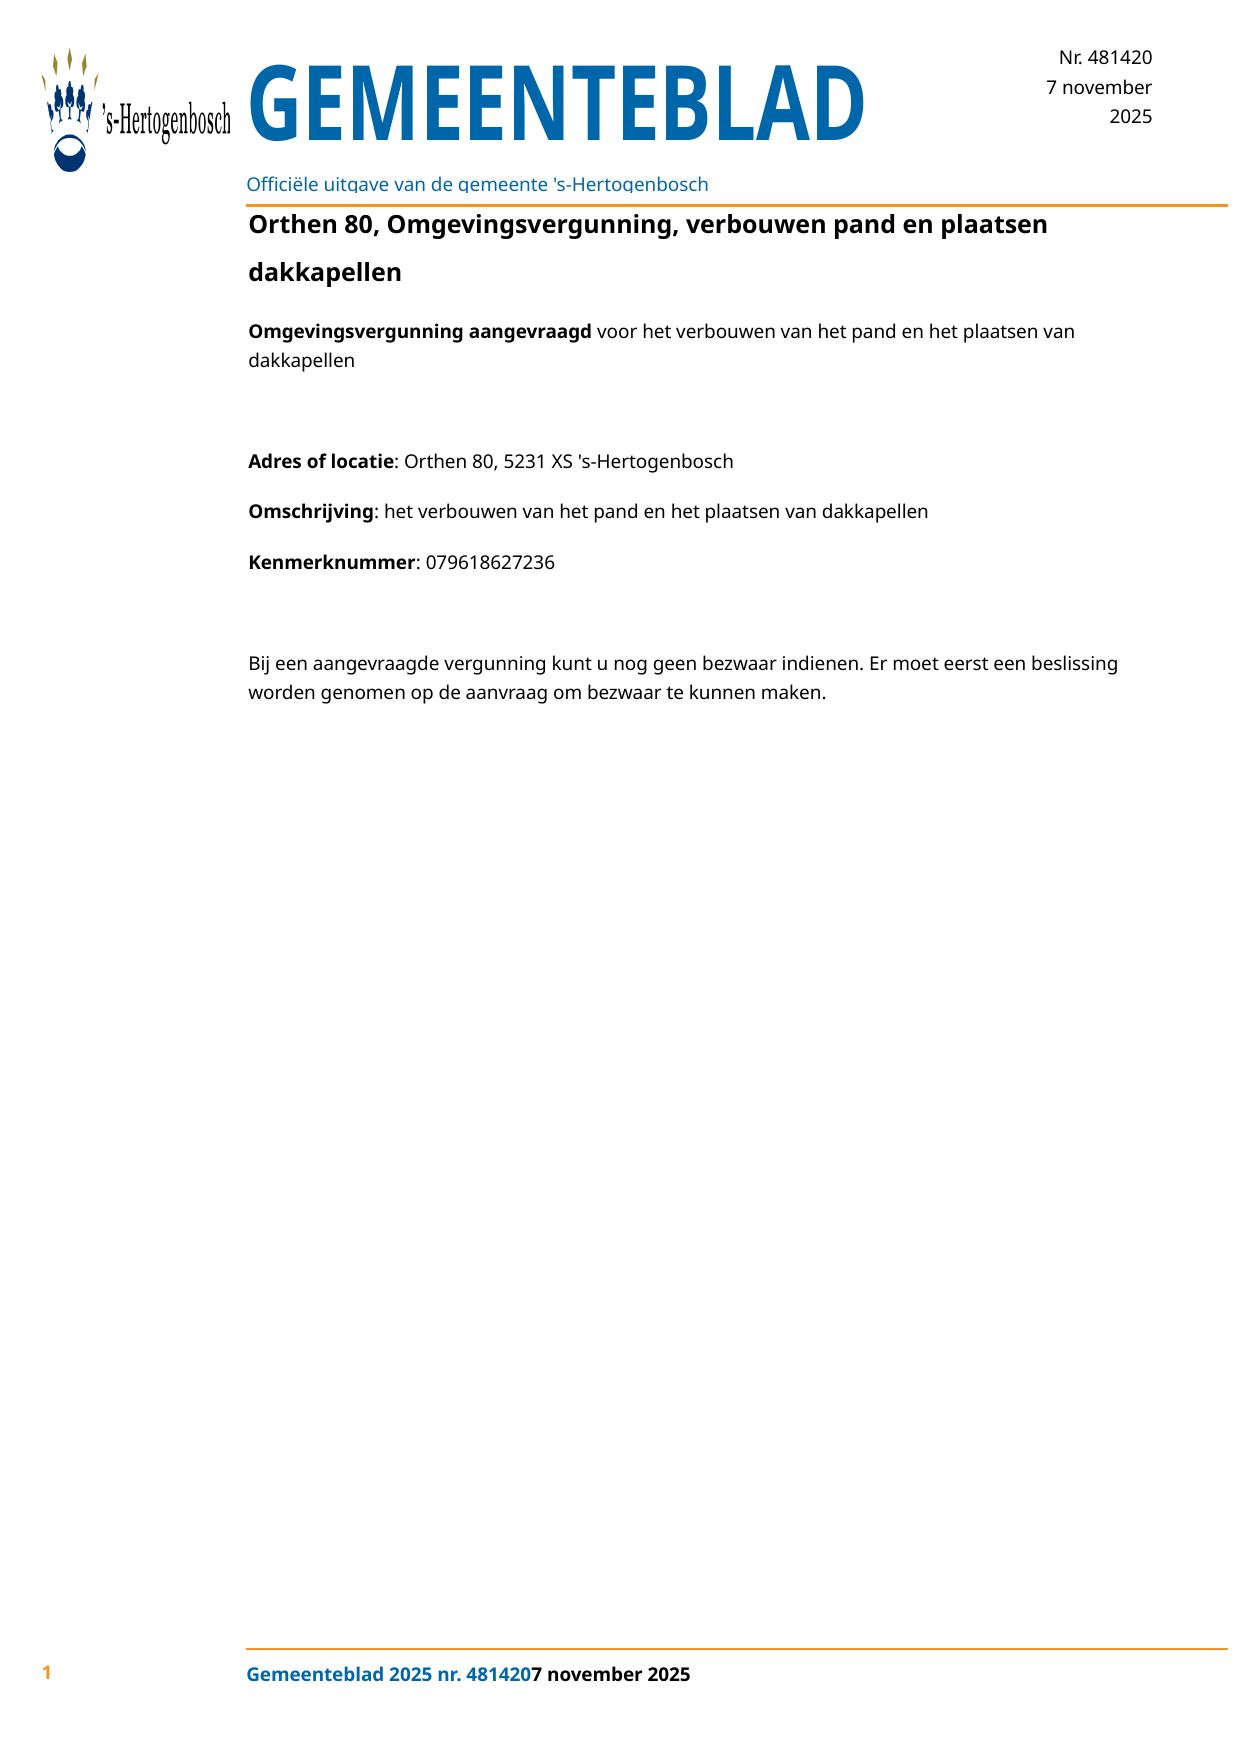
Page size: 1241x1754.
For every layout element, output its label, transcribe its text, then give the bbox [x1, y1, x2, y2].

picture [41, 47, 231, 172]
text Kenmerknummer: 079618627236 [248, 549, 1152, 575]
text Orthen 80, Omgevingsvergunning, verbouwen pand en plaatsen dakkapellen [248, 207, 1152, 288]
text Omschrijving: het verbouwen van het pand en het plaatsen van dakkapellen [248, 499, 1152, 524]
text Bij een aangevraagde vergunning kunt u nog geen bezwaar indienen. Er moet eerst een beslissing worden genomen op de aanvraag om bezwaar te kunnen maken. [248, 650, 1152, 705]
text Adres of locatie: Orthen 80, 5231 XS 's-Hertogenbosch [248, 448, 1152, 474]
text Omgevingsvergunning aangevraagd voor het verbouwen van het pand en het plaatsen van dakkapellen [248, 318, 1152, 373]
